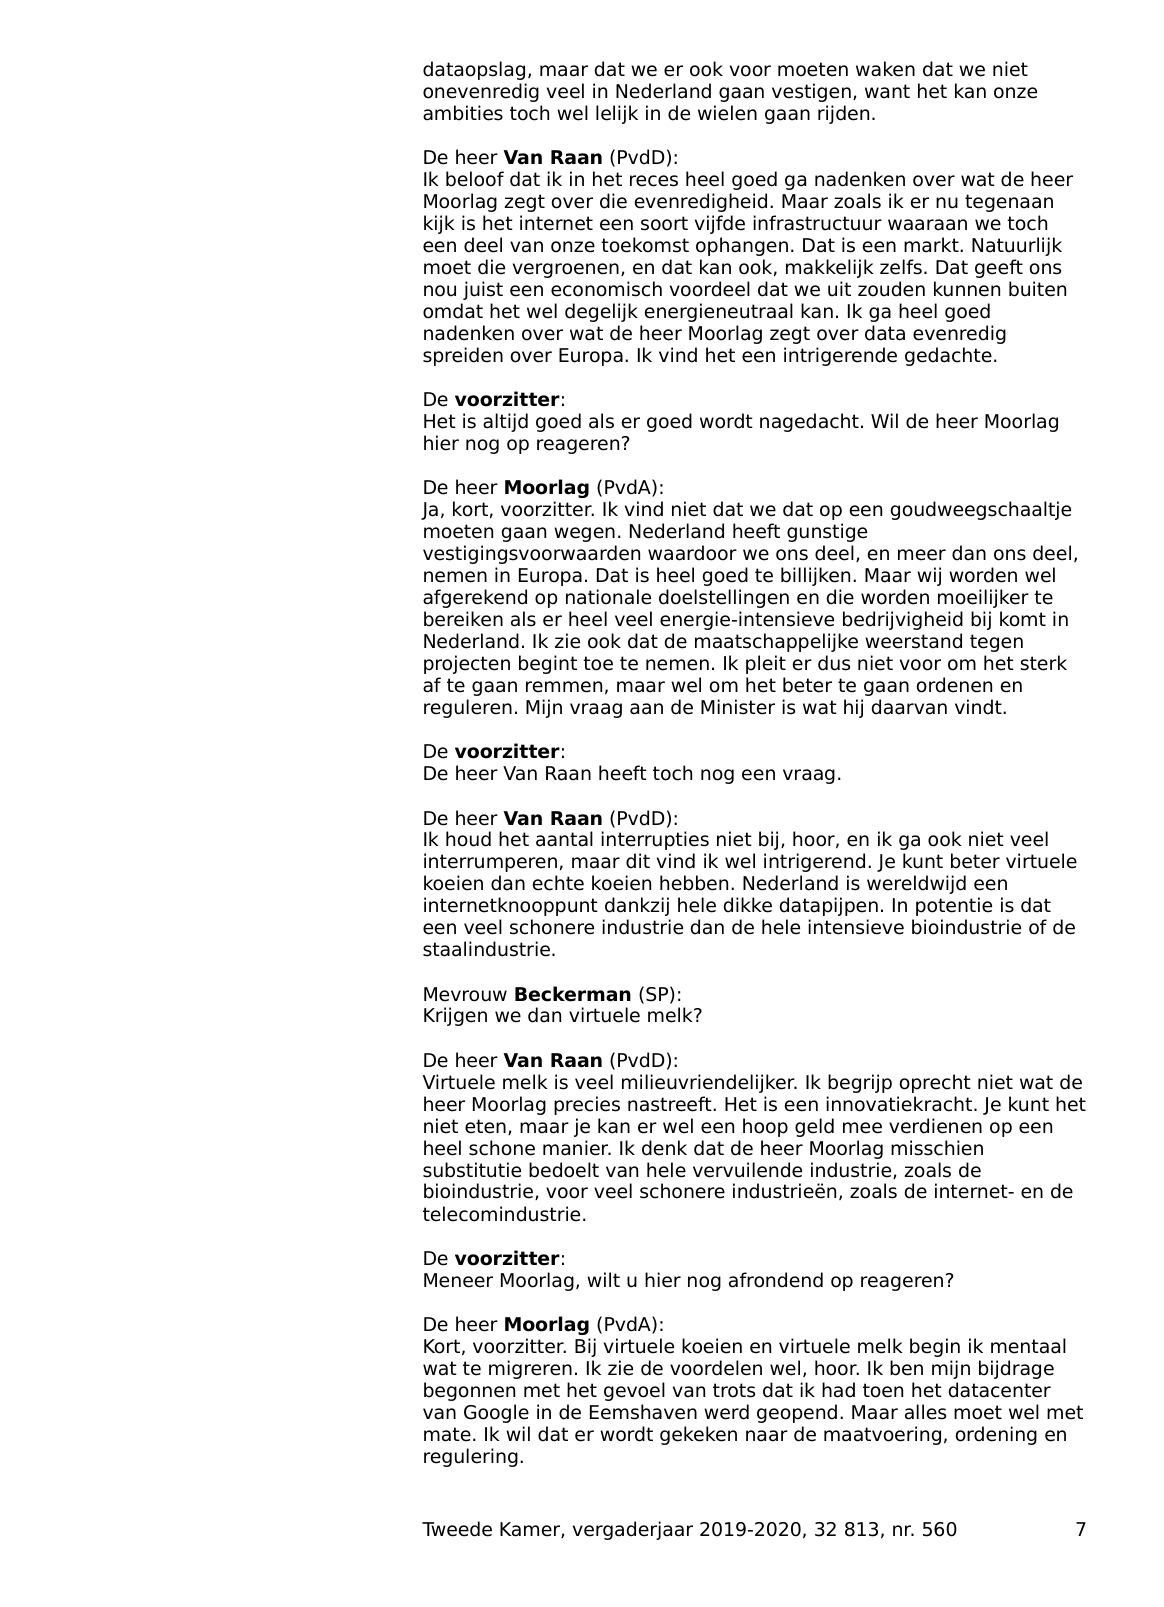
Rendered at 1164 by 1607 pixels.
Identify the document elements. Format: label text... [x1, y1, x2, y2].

text De heer Van Raan (PvdD): [422, 807, 1087, 829]
text De voorzitter: [422, 1248, 1087, 1269]
text Meneer Moorlag, wilt u hier nog afrondend op reageren? [422, 1269, 1087, 1292]
text Ik houd het aantal interrupties niet bij, hoor, en ik ga ook niet veel interrumperen, maar dit vind ik wel intrigerend. Je kunt beter virtuele koeien dan echte koeien hebben. Nederland is wereldwijd een internetknooppunt dankzij hele dikke datapijpen. In potentie is dat een veel schonere industrie dan de hele intensieve bioindustrie of de staalindustrie. [422, 829, 1087, 961]
text Mevrouw Beckerman (SP): [422, 983, 1087, 1005]
text De heer Van Raan (PvdD): [422, 147, 1087, 169]
text De heer Moorlag (PvdA): [422, 1314, 1087, 1336]
text Ik beloof dat ik in het reces heel goed ga nadenken over wat de heer Moorlag zegt over die evenredigheid. Maar zoals ik er nu tegenaan kijk is het internet een soort vijfde infrastructuur waaraan we toch een deel van onze toekomst ophangen. Dat is een markt. Natuurlijk moet die vergroenen, en dat kan ook, makkelijk zelfs. Dat geeft ons nou juist een economisch voordeel dat we uit zouden kunnen buiten omdat het wel degelijk energieneutraal kan. Ik ga heel goed nadenken over wat de heer Moorlag zegt over data evenredig spreiden over Europa. Ik vind het een intrigerende gedachte. [422, 169, 1087, 367]
text Kort, voorzitter. Bij virtuele koeien en virtuele melk begin ik mentaal wat te migreren. Ik zie de voordelen wel, hoor. Ik ben mijn bijdrage begonnen met het gevoel van trots dat ik had toen het datacenter van Google in de Eemshaven werd geopend. Maar alles moet wel met mate. Ik wil dat er wordt gekeken naar de maatvoering, ordening en regulering. [422, 1336, 1087, 1468]
text dataopslag, maar dat we er ook voor moeten waken dat we niet onevenredig veel in Nederland gaan vestigen, want het kan onze ambities toch wel lelijk in de wielen gaan rijden. [422, 59, 1087, 125]
text De voorzitter: [422, 741, 1087, 763]
text De heer Van Raan heeft toch nog een vraag. [422, 763, 1087, 785]
text Virtuele melk is veel milieuvriendelijker. Ik begrijp oprecht niet wat de heer Moorlag precies nastreeft. Het is een innovatiekracht. Je kunt het niet eten, maar je kan er wel een hoop geld mee verdienen op een heel schone manier. Ik denk dat de heer Moorlag misschien substitutie bedoelt van hele vervuilende industrie, zoals de bioindustrie, voor veel schonere industrieën, zoals de internet- en de telecomindustrie. [422, 1072, 1087, 1225]
text Het is altijd goed als er goed wordt nagedacht. Wil de heer Moorlag hier nog op reageren? [422, 411, 1087, 455]
text De heer Moorlag (PvdA): [422, 477, 1087, 499]
text Krijgen we dan virtuele melk? [422, 1005, 1087, 1027]
text De voorzitter: [422, 389, 1087, 411]
text Ja, kort, voorzitter. Ik vind niet dat we dat op een goudweegschaaltje moeten gaan wegen. Nederland heeft gunstige vestigingsvoorwaarden waardoor we ons deel, en meer dan ons deel, nemen in Europa. Dat is heel goed te billijken. Maar wij worden wel afgerekend op nationale doelstellingen en die worden moeilijker te bereiken als er heel veel energie-intensieve bedrijvigheid bij komt in Nederland. Ik zie ook dat de maatschappelijke weerstand tegen projecten begint toe te nemen. Ik pleit er dus niet voor om het sterk af te gaan remmen, maar wel om het beter te gaan ordenen en reguleren. Mijn vraag aan de Minister is wat hij daarvan vindt. [422, 499, 1087, 719]
text De heer Van Raan (PvdD): [422, 1049, 1087, 1072]
